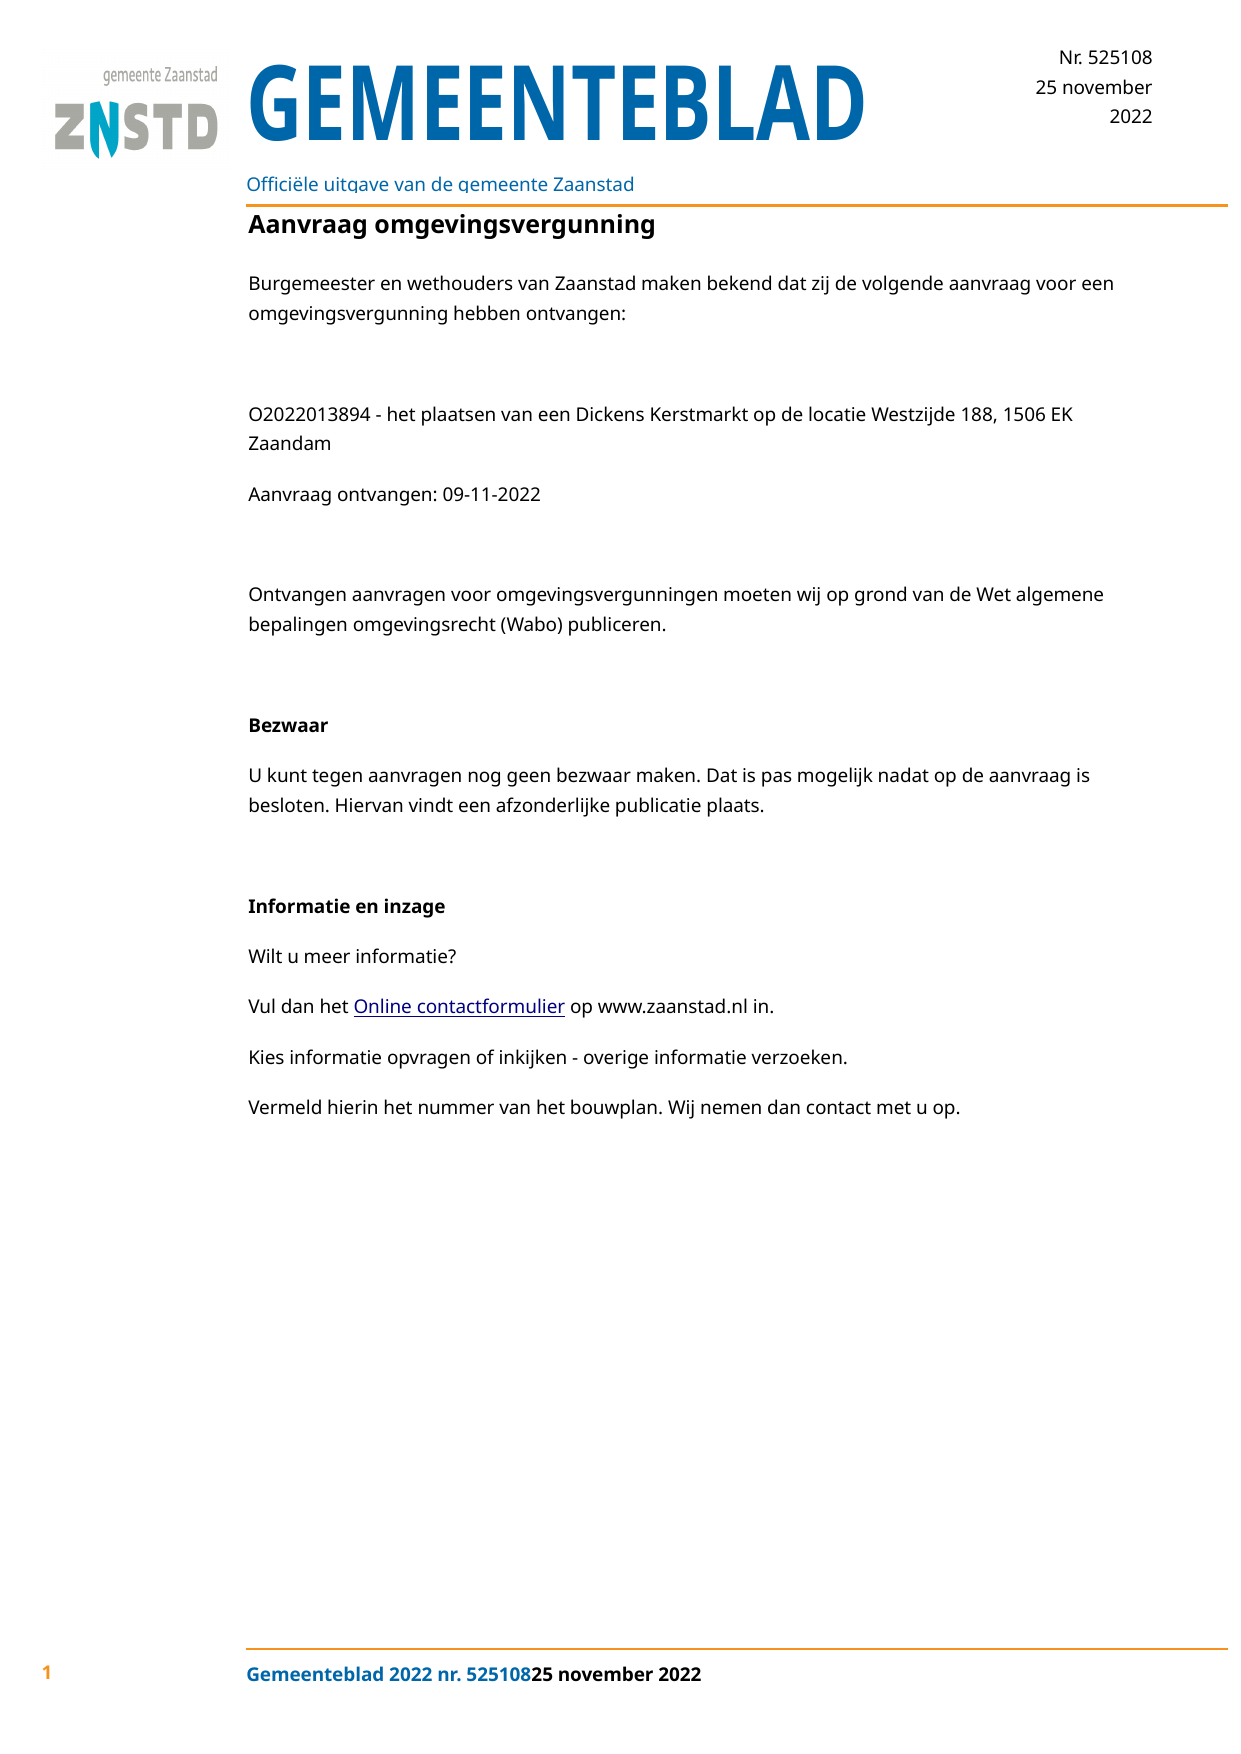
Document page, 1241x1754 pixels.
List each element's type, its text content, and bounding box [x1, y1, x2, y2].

text Vul dan het Online contactformulier op www.zaanstad.nl in. [248, 994, 1152, 1019]
text Bezwaar [248, 712, 1152, 738]
text Ontvangen aanvragen voor omgevingsvergunningen moeten wij op grond van de Wet algemene bepalingen omgevingsrecht (Wabo) publiceren. [248, 582, 1152, 637]
text Aanvraag omgevingsvergunning [248, 207, 1152, 241]
text Informatie en inzage [248, 893, 1152, 918]
picture [41, 47, 231, 172]
text U kunt tegen aanvragen nog geen bezwaar maken. Dat is pas mogelijk nadat op de aanvraag is besloten. Hiervan vindt een afzonderlijke publicatie plaats. [248, 762, 1152, 818]
text Wilt u meer informatie? [248, 943, 1152, 969]
text Aanvraag ontvangen: 09-11-2022 [248, 481, 1152, 506]
text Kies informatie opvragen of inkijken - overige informatie verzoeken. [248, 1044, 1152, 1070]
text O2022013894 - het plaatsen van een Dickens Kerstmarkt op de locatie Westzijde 188, 1506 EK Zaandam [248, 401, 1152, 456]
text Vermeld hierin het nummer van het bouwplan. Wij nemen dan contact met u op. [248, 1094, 1152, 1120]
text Burgemeester en wethouders van Zaanstad maken bekend dat zij de volgende aanvraag voor een omgevingsvergunning hebben ontvangen: [248, 270, 1152, 326]
